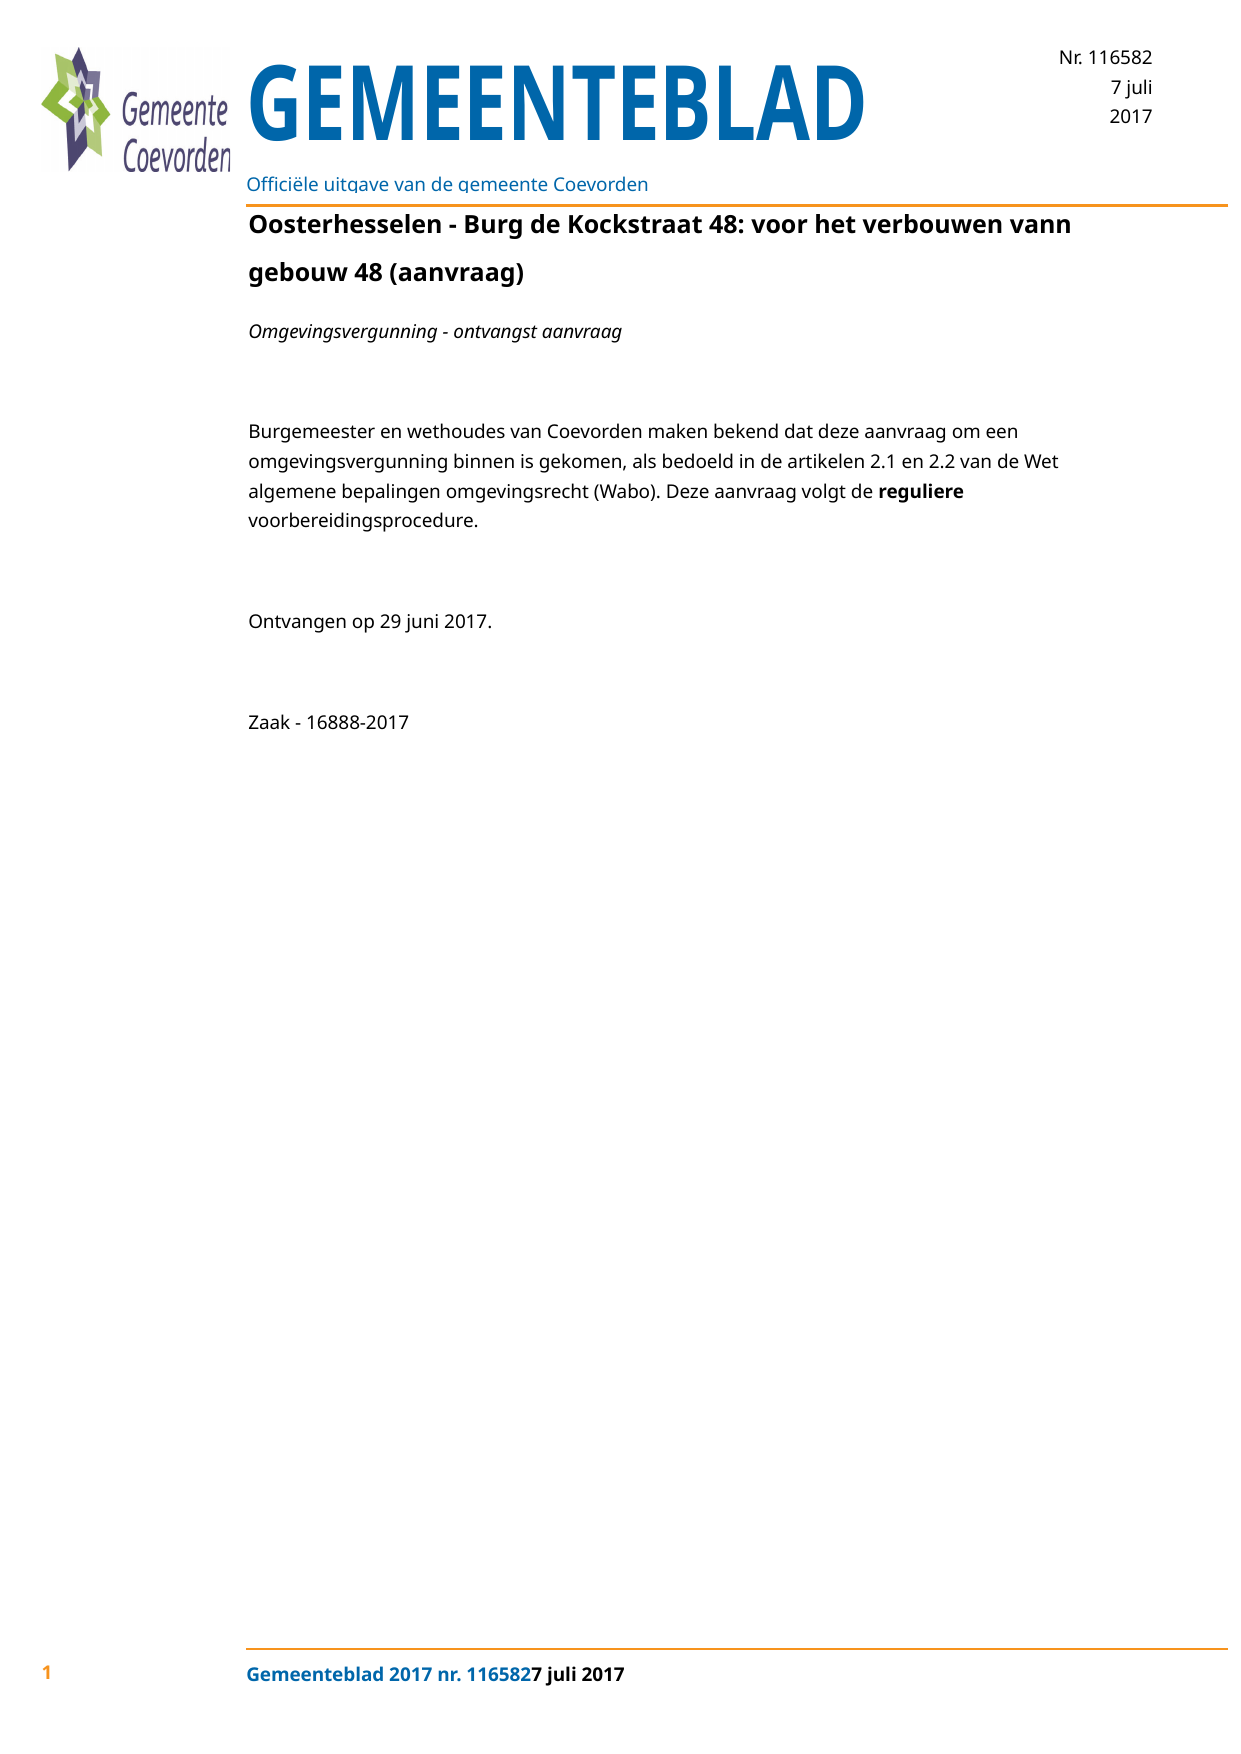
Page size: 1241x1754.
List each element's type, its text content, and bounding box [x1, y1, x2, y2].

text Zaak - 16888-2017 [248, 709, 1152, 735]
picture [41, 47, 231, 172]
text Oosterhesselen - Burg de Kockstraat 48: voor het verbouwen vann gebouw 48 (aanvraag) [248, 207, 1152, 288]
text Omgevingsvergunning - ontvangst aanvraag [248, 318, 1152, 344]
text Burgemeester en wethoudes van Coevorden maken bekend dat deze aanvraag om een omgevingsvergunning binnen is gekomen, als bedoeld in de artikelen 2.1 en 2.2 van de Wet algemene bepalingen omgevingsrecht (Wabo). Deze aanvraag volgt de reguliere voorbereidingsprocedure. [248, 419, 1152, 533]
text Ontvangen op 29 juni 2017. [248, 608, 1152, 634]
